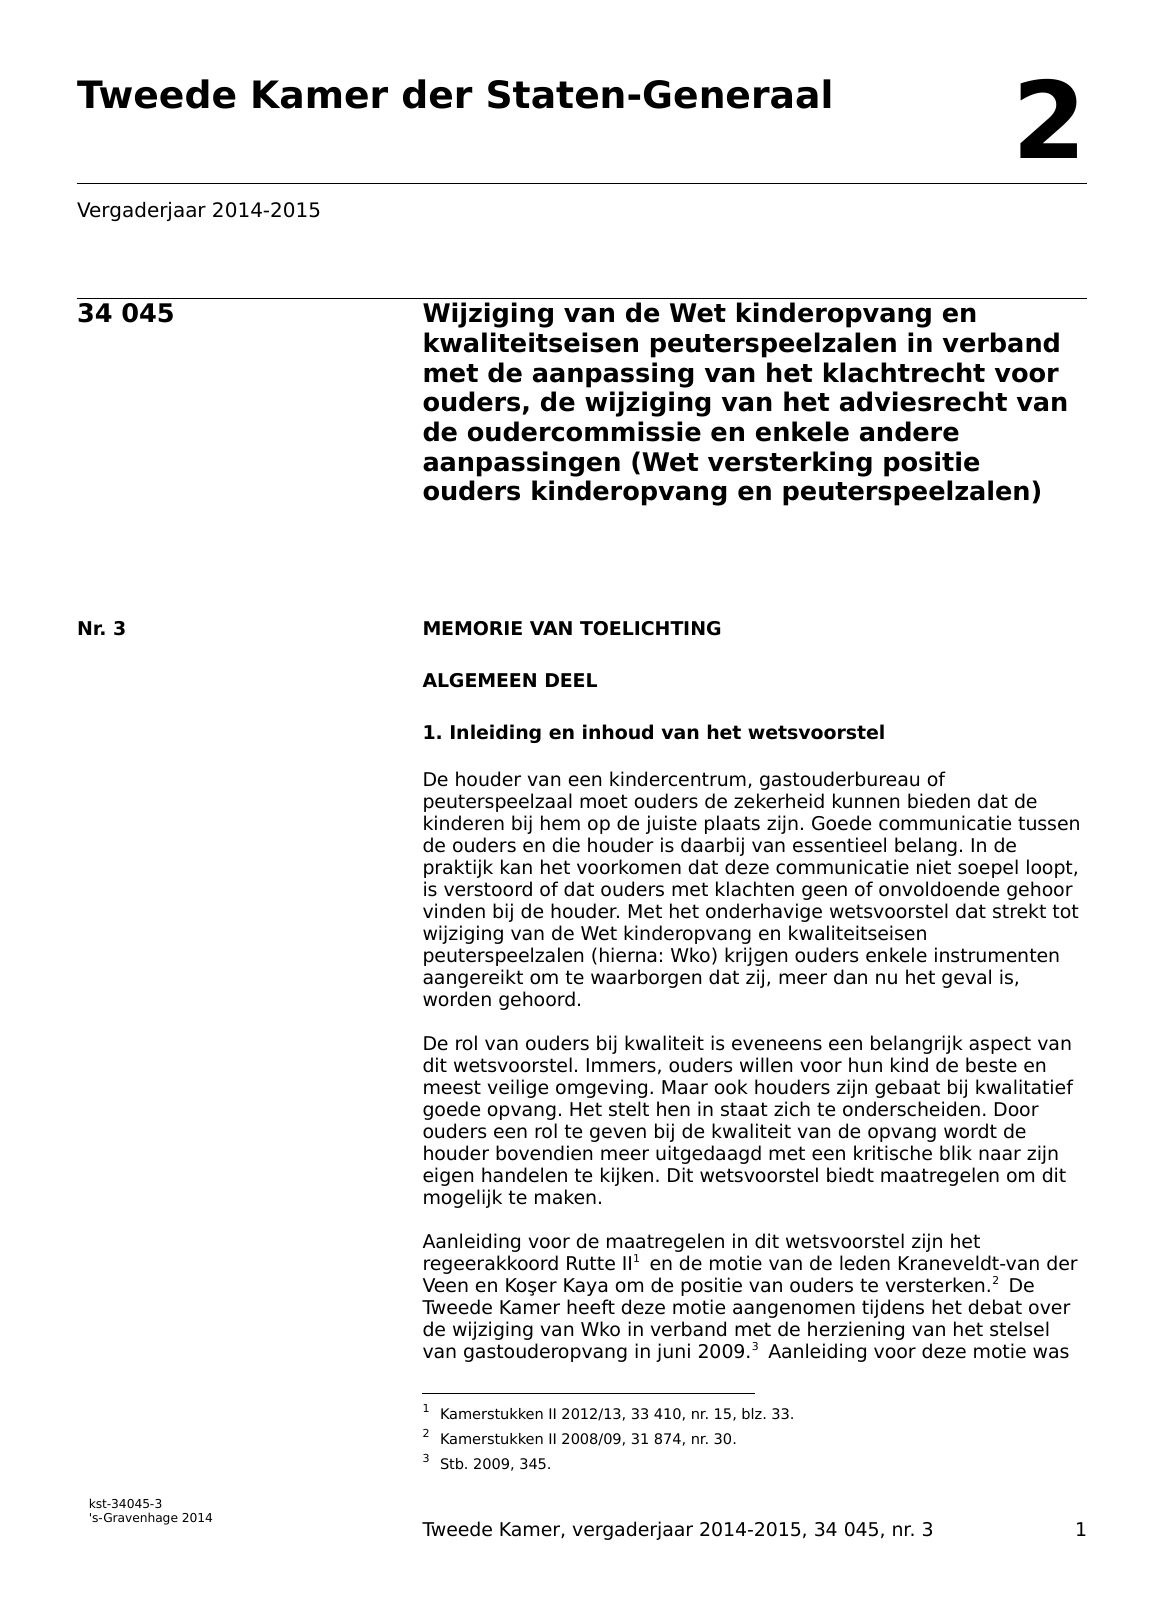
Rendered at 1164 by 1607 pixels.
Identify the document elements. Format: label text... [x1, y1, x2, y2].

text Kamerstukken II 2012/13, 33 410, nr. 15, blz. 33. [422, 1402, 1087, 1424]
subtitle 34 045 Wijziging van de Wet kinderopvang en kwaliteitseisen peuterspeelzalen in verband met de aanpassing van het klachtrecht voor ouders, de wijziging van het adviesrecht van de oudercommissie en enkele andere aanpassingen (Wet versterking positie ouders kinderopvang en peuterspeelzalen) [77, 299, 1087, 507]
text De houder van een kindercentrum, gastouderbureau of peuterspeelzaal moet ouders de zekerheid kunnen bieden dat de kinderen bij hem op de juiste plaats zijn. Goede communicatie tussen de ouders en die houder is daarbij van essentieel belang. In de praktijk kan het voorkomen dat deze communicatie niet soepel loopt, is verstoord of dat ouders met klachten geen of onvoldoende gehoor vinden bij de houder. Met het onderhavige wetsvoorstel dat strekt tot wijziging van de Wet kinderopvang en kwaliteitseisen peuterspeelzalen (hierna: Wko) krijgen ouders enkele instrumenten aangereikt om te waarborgen dat zij, meer dan nu het geval is, worden gehoord. [422, 769, 1087, 1011]
text De rol van ouders bij kwaliteit is eveneens een belangrijk aspect van dit wetsvoorstel. Immers, ouders willen voor hun kind de beste en meest veilige omgeving. Maar ook houders zijn gebaat bij kwalitatief goede opvang. Het stelt hen in staat zich te onderscheiden. Door ouders een rol te geven bij de kwaliteit van de opvang wordt de houder bovendien meer uitgedaagd met een kritische blik naar zijn eigen handelen te kijken. Dit wetsvoorstel biedt maatregelen om dit mogelijk te maken. [422, 1033, 1087, 1208]
text kst-34045-3 [88, 1497, 323, 1511]
text Stb. 2009, 345. [422, 1452, 1087, 1474]
subtitle ALGEMEEN DEEL [422, 670, 1087, 692]
table_cell Vergaderjaar 2014-2015 [77, 184, 1087, 298]
subtitle Nr. 3 MEMORIE VAN TOELICHTING [77, 618, 1087, 640]
subtitle 1. Inleiding en inhoud van het wetsvoorstel [422, 722, 1087, 744]
text Aanleiding voor de maatregelen in dit wetsvoorstel zijn het regeerakkoord Rutte II en de motie van de leden Kraneveldt-van der Veen en Koşer Kaya om de positie van ouders te versterken. De Tweede Kamer heeft deze motie aangenomen tijdens het debat over de wijziging van Wko in verband met de herziening van het stelsel van gastouderopvang in juni 2009. Aanleiding voor deze motie was [422, 1231, 1087, 1363]
table_header 2 [886, 59, 1087, 183]
text 's-Gravenhage 2014 [88, 1511, 323, 1525]
table_header Tweede Kamer der Staten-Generaal [77, 59, 886, 183]
text Kamerstukken II 2008/09, 31 874, nr. 30. [422, 1427, 1087, 1449]
